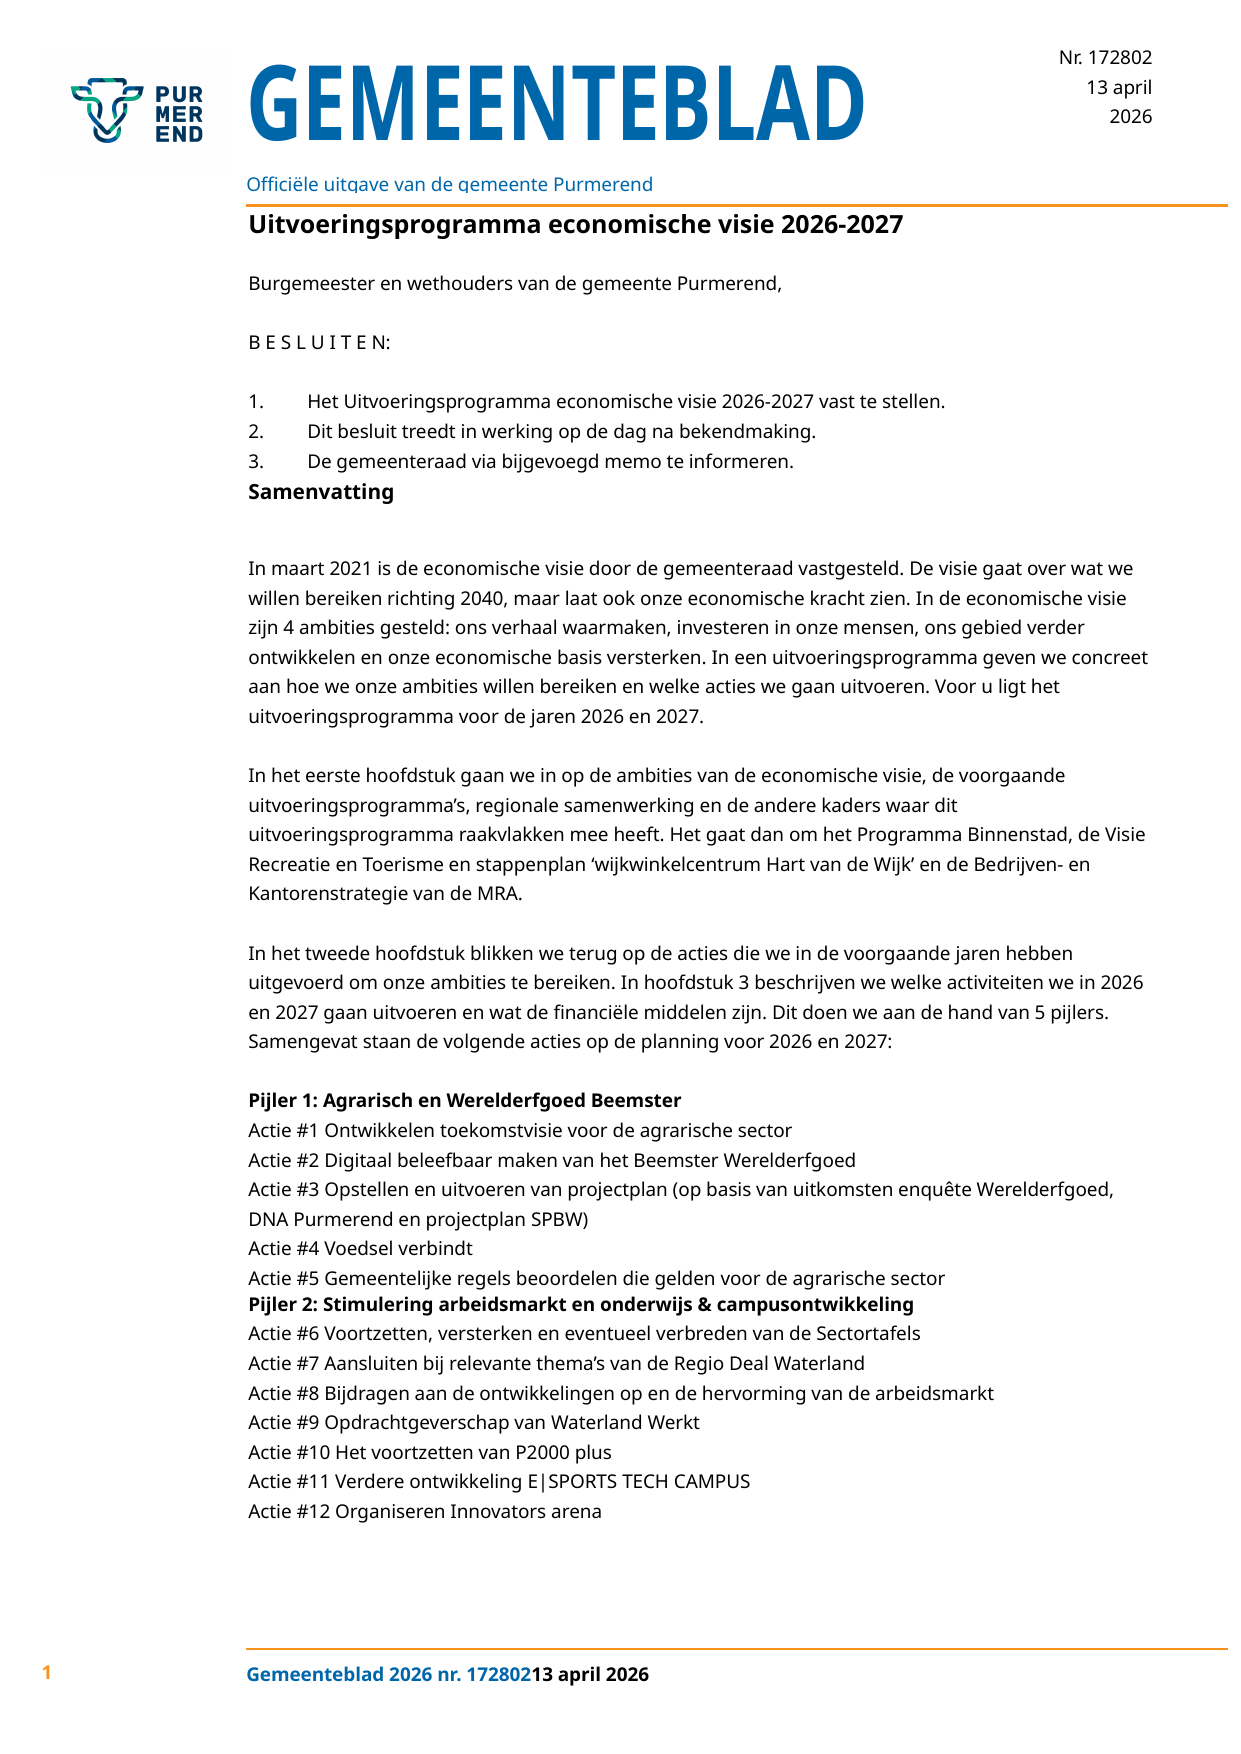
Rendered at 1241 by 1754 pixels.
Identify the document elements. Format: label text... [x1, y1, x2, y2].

picture [41, 47, 231, 172]
text In het tweede hoofdstuk blikken we terug op de acties die we in de voorgaande jaren hebben uitgevoerd om onze ambities te bereiken. In hoofdstuk 3 beschrijven we welke activiteiten we in 2026 en 2027 gaan uitvoeren en wat de financiële middelen zijn. Dit doen we aan de hand van 5 pijlers. Samengevat staan de volgende acties op de planning voor 2026 en 2027: [248, 940, 1152, 1054]
text Burgemeester en wethouders van de gemeente Purmerend, [248, 270, 1152, 296]
text B E S L U I T E N: [248, 329, 1152, 355]
list Het Uitvoeringsprogramma economische visie 2026-2027 vast te stellen. [248, 389, 1152, 414]
text Samenvatting [248, 477, 1152, 506]
list De gemeenteraad via bijgevoegd memo te informeren. [248, 448, 1152, 473]
text In maart 2021 is de economische visie door de gemeenteraad vastgesteld. De visie gaat over wat we willen bereiken richting 2040, maar laat ook onze economische kracht zien. In de economische visie zijn 4 ambities gesteld: ons verhaal waarmaken, investeren in onze mensen, ons gebied verder ontwikkelen en onze economische basis versterken. In een uitvoeringsprogramma geven we concreet aan hoe we onze ambities willen bereiken en welke acties we gaan uitvoeren. Voor u ligt het uitvoeringsprogramma voor de jaren 2026 en 2027. [248, 555, 1152, 729]
table_cell Pijler 2: Stimulering arbeidsmarkt en onderwijs & campusontwikkeling Actie #6 Voortzetten, versterken en eventueel verbreden van de Sectortafels Actie #7 Aansluiten bij relevante thema’s van de Regio Deal Waterland Actie #8 Bijdragen aan de ontwikkelingen op en de hervorming van de arbeidsmarkt Actie #9 Opdrachtgeverschap van Waterland Werkt Actie #10 Het voortzetten van P2000 plus Actie #11 Verdere ontwikkeling E|SPORTS TECH CAMPUS Actie #12 Organiseren Innovators arena [248, 1291, 1152, 1524]
table_header Pijler 1: Agrarisch en Werelderfgoed Beemster Actie #1 Ontwikkelen toekomstvisie voor de agrarische sector Actie #2 Digitaal beleefbaar maken van het Beemster Werelderfgoed Actie #3 Opstellen en uitvoeren van projectplan (op basis van uitkomsten enquête Werelderfgoed, DNA Purmerend en projectplan SPBW) Actie #4 Voedsel verbindt Actie #5 Gemeentelijke regels beoordelen die gelden voor de agrarische sector [248, 1088, 1152, 1291]
list Dit besluit treedt in werking op de dag na bekendmaking. [248, 418, 1152, 444]
text In het eerste hoofdstuk gaan we in op de ambities van de economische visie, de voorgaande uitvoeringsprogramma’s, regionale samenwerking en de andere kaders waar dit uitvoeringsprogramma raakvlakken mee heeft. Het gaat dan om het Programma Binnenstad, de Visie Recreatie en Toerisme en stappenplan ‘wijkwinkelcentrum Hart van de Wijk’ en de Bedrijven- en Kantorenstrategie van de MRA. [248, 762, 1152, 906]
text Uitvoeringsprogramma economische visie 2026-2027 [248, 207, 1152, 241]
